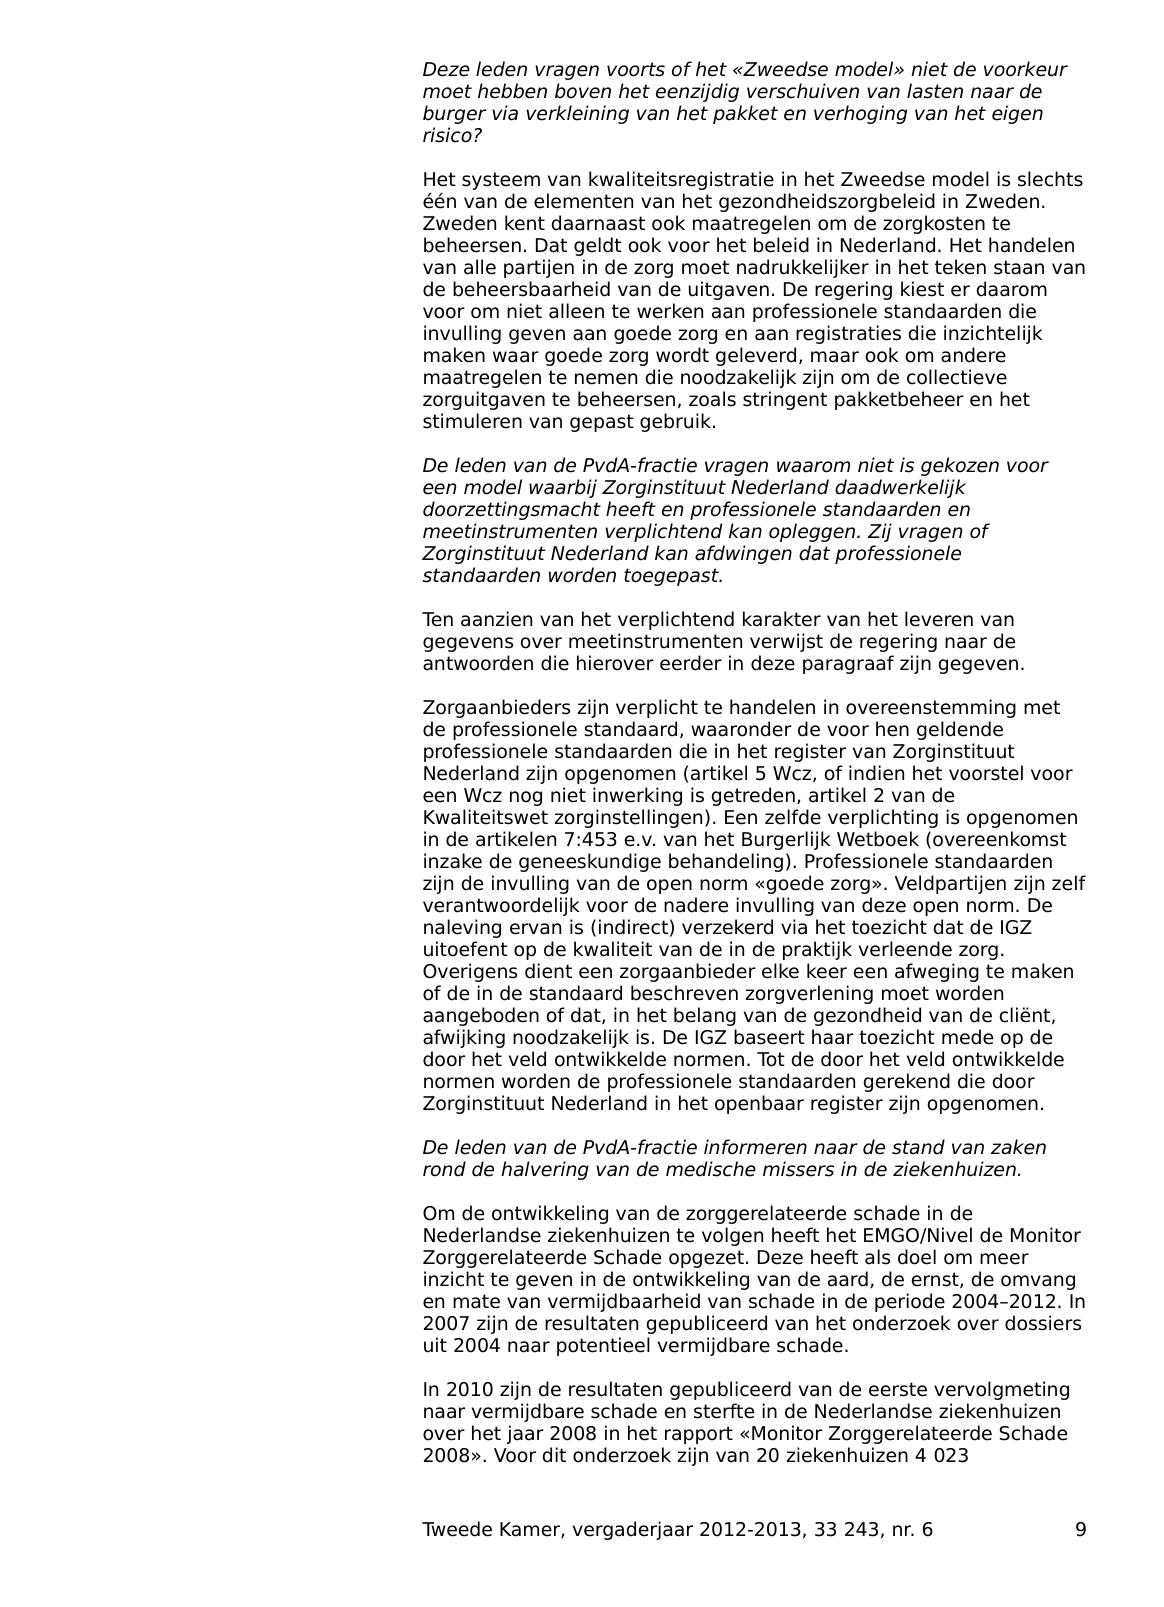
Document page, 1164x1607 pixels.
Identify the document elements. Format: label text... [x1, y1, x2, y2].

text In 2010 zijn de resultaten gepubliceerd van de eerste vervolgmeting naar vermijdbare schade en sterfte in de Nederlandse ziekenhuizen over het jaar 2008 in het rapport «Monitor Zorggerelateerde Schade 2008». Voor dit onderzoek zijn van 20 ziekenhuizen 4 023 [422, 1379, 1087, 1467]
text De leden van de PvdA-fractie informeren naar de stand van zaken rond de halvering van de medische missers in de ziekenhuizen. [422, 1137, 1087, 1181]
text De leden van de PvdA-fractie vragen waarom niet is gekozen voor een model waarbij Zorginstituut Nederland daadwerkelijk doorzettingsmacht heeft en professionele standaarden en meetinstrumenten verplichtend kan opleggen. Zij vragen of Zorginstituut Nederland kan afdwingen dat professionele standaarden worden toegepast. [422, 455, 1087, 587]
text Om de ontwikkeling van de zorggerelateerde schade in de Nederlandse ziekenhuizen te volgen heeft het EMGO/Nivel de Monitor Zorggerelateerde Schade opgezet. Deze heeft als doel om meer inzicht te geven in de ontwikkeling van de aard, de ernst, de omvang en mate van vermijdbaarheid van schade in de periode 2004–2012. In 2007 zijn de resultaten gepubliceerd van het onderzoek over dossiers uit 2004 naar potentieel vermijdbare schade. [422, 1203, 1087, 1357]
text Ten aanzien van het verplichtend karakter van het leveren van gegevens over meetinstrumenten verwijst de regering naar de antwoorden die hierover eerder in deze paragraaf zijn gegeven. [422, 609, 1087, 675]
text Deze leden vragen voorts of het «Zweedse model» niet de voorkeur moet hebben boven het eenzijdig verschuiven van lasten naar de burger via verkleining van het pakket en verhoging van het eigen risico? [422, 59, 1087, 147]
text Zorgaanbieders zijn verplicht te handelen in overeenstemming met de professionele standaard, waaronder de voor hen geldende professionele standaarden die in het register van Zorginstituut Nederland zijn opgenomen (artikel 5 Wcz, of indien het voorstel voor een Wcz nog niet inwerking is getreden, artikel 2 van de Kwaliteitswet zorginstellingen). Een zelfde verplichting is opgenomen in de artikelen 7:453 e.v. van het Burgerlijk Wetboek (overeenkomst inzake de geneeskundige behandeling). Professionele standaarden zijn de invulling van de open norm «goede zorg». Veldpartijen zijn zelf verantwoordelijk voor de nadere invulling van deze open norm. De naleving ervan is (indirect) verzekerd via het toezicht dat de IGZ uitoefent op de kwaliteit van de in de praktijk verleende zorg. Overigens dient een zorgaanbieder elke keer een afweging te maken of de in de standaard beschreven zorgverlening moet worden aangeboden of dat, in het belang van de gezondheid van de cliënt, afwijking noodzakelijk is. De IGZ baseert haar toezicht mede op de door het veld ontwikkelde normen. Tot de door het veld ontwikkelde normen worden de professionele standaarden gerekend die door Zorginstituut Nederland in het openbaar register zijn opgenomen. [422, 697, 1087, 1115]
text Het systeem van kwaliteitsregistratie in het Zweedse model is slechts één van de elementen van het gezondheidszorgbeleid in Zweden. Zweden kent daarnaast ook maatregelen om de zorgkosten te beheersen. Dat geldt ook voor het beleid in Nederland. Het handelen van alle partijen in de zorg moet nadrukkelijker in het teken staan van de beheersbaarheid van de uitgaven. De regering kiest er daarom voor om niet alleen te werken aan professionele standaarden die invulling geven aan goede zorg en aan registraties die inzichtelijk maken waar goede zorg wordt geleverd, maar ook om andere maatregelen te nemen die noodzakelijk zijn om de collectieve zorguitgaven te beheersen, zoals stringent pakketbeheer en het stimuleren van gepast gebruik. [422, 169, 1087, 433]
